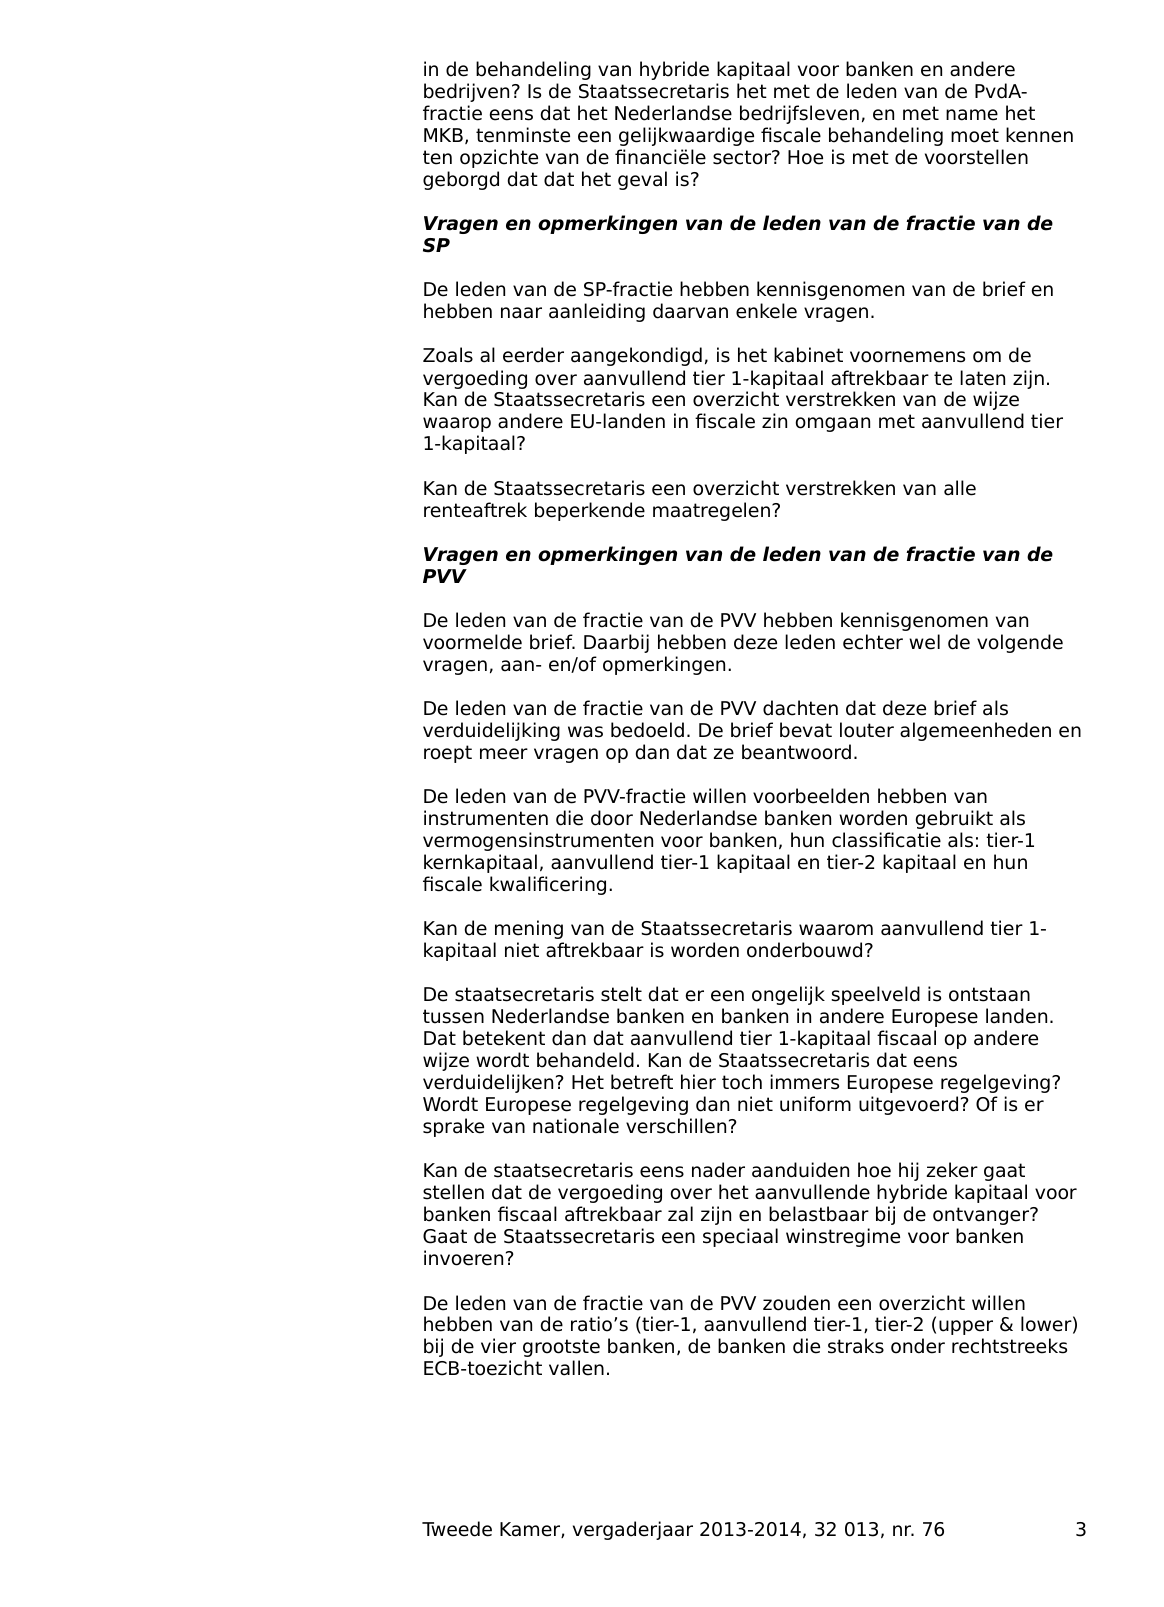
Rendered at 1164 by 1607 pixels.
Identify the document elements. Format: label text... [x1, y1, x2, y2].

subtitle Vragen en opmerkingen van de leden van de fractie van de PVV [422, 544, 1087, 588]
subtitle Vragen en opmerkingen van de leden van de fractie van de SP [422, 213, 1087, 257]
text De staatsecretaris stelt dat er een ongelijk speelveld is ontstaan tussen Nederlandse banken en banken in andere Europese landen. Dat betekent dan dat aanvullend tier 1-kapitaal fiscaal op andere wijze wordt behandeld. Kan de Staatssecretaris dat eens verduidelijken? Het betreft hier toch immers Europese regelgeving? Wordt Europese regelgeving dan niet uniform uitgevoerd? Of is er sprake van nationale verschillen? [422, 984, 1087, 1138]
text De leden van de fractie van de PVV hebben kennisgenomen van voormelde brief. Daarbij hebben deze leden echter wel de volgende vragen, aan- en/of opmerkingen. [422, 610, 1087, 676]
text Zoals al eerder aangekondigd, is het kabinet voornemens om de vergoeding over aanvullend tier 1-kapitaal aftrekbaar te laten zijn. Kan de Staatssecretaris een overzicht verstrekken van de wijze waarop andere EU-landen in fiscale zin omgaan met aanvullend tier 1-kapitaal? [422, 345, 1087, 455]
text Kan de mening van de Staatssecretaris waarom aanvullend tier 1-kapitaal niet aftrekbaar is worden onderbouwd? [422, 918, 1087, 962]
text De leden van de SP-fractie hebben kennisgenomen van de brief en hebben naar aanleiding daarvan enkele vragen. [422, 279, 1087, 323]
text Kan de staatsecretaris eens nader aanduiden hoe hij zeker gaat stellen dat de vergoeding over het aanvullende hybride kapitaal voor banken fiscaal aftrekbaar zal zijn en belastbaar bij de ontvanger? Gaat de Staatssecretaris een speciaal winstregime voor banken invoeren? [422, 1160, 1087, 1270]
text De leden van de fractie van de PVV zouden een overzicht willen hebben van de ratio’s (tier-1, aanvullend tier-1, tier-2 (upper & lower) bij de vier grootste banken, de banken die straks onder rechtstreeks ECB-toezicht vallen. [422, 1292, 1087, 1380]
text De leden van de fractie van de PVV dachten dat deze brief als verduidelijking was bedoeld. De brief bevat louter algemeenheden en roept meer vragen op dan dat ze beantwoord. [422, 698, 1087, 764]
text in de behandeling van hybride kapitaal voor banken en andere bedrijven? Is de Staatssecretaris het met de leden van de PvdA-fractie eens dat het Nederlandse bedrijfsleven, en met name het MKB, tenminste een gelijkwaardige fiscale behandeling moet kennen ten opzichte van de financiële sector? Hoe is met de voorstellen geborgd dat dat het geval is? [422, 59, 1087, 191]
text Kan de Staatssecretaris een overzicht verstrekken van alle renteaftrek beperkende maatregelen? [422, 477, 1087, 521]
text De leden van de PVV-fractie willen voorbeelden hebben van instrumenten die door Nederlandse banken worden gebruikt als vermogensinstrumenten voor banken, hun classificatie als: tier-1 kernkapitaal, aanvullend tier-1 kapitaal en tier-2 kapitaal en hun fiscale kwalificering. [422, 786, 1087, 896]
